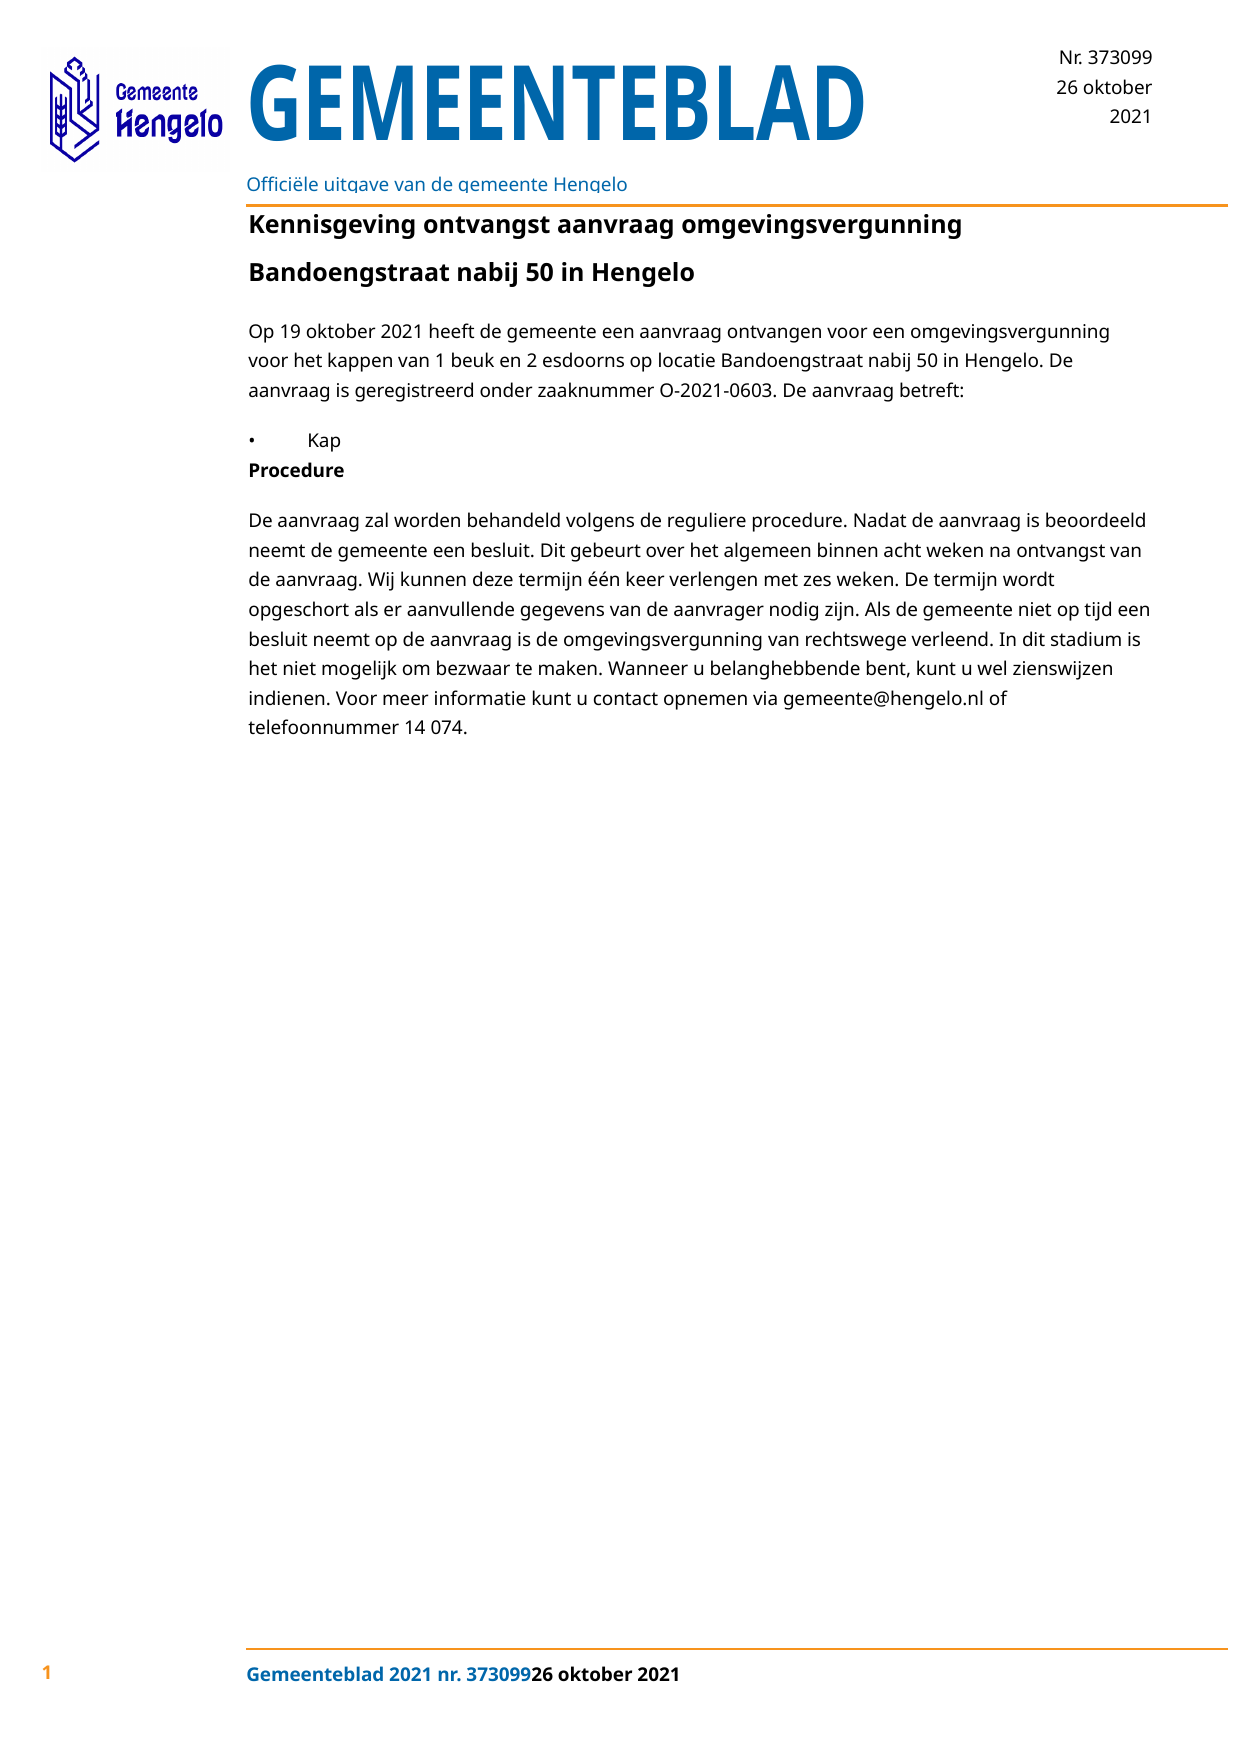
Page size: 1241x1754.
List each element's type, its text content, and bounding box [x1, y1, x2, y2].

text Kennisgeving ontvangst aanvraag omgevingsvergunning Bandoengstraat nabij 50 in Hengelo [248, 207, 1152, 288]
text Op 19 oktober 2021 heeft de gemeente een aanvraag ontvangen voor een omgevingsvergunning voor het kappen van 1 beuk en 2 esdoorns op locatie Bandoengstraat nabij 50 in Hengelo. De aanvraag is geregistreerd onder zaaknummer O-2021-0603. De aanvraag betreft: [248, 318, 1152, 403]
list Kap [248, 427, 1152, 453]
text Procedure [248, 457, 1152, 483]
picture [41, 47, 231, 172]
text De aanvraag zal worden behandeld volgens de reguliere procedure. Nadat de aanvraag is beoordeeld neemt de gemeente een besluit. Dit gebeurt over het algemeen binnen acht weken na ontvangst van de aanvraag. Wij kunnen deze termijn één keer verlengen met zes weken. De termijn wordt opgeschort als er aanvullende gegevens van de aanvrager nodig zijn. Als de gemeente niet op tijd een besluit neemt op de aanvraag is de omgevingsvergunning van rechtswege verleend. In dit stadium is het niet mogelijk om bezwaar te maken. Wanneer u belanghebbende bent, kunt u wel zienswijzen indienen. Voor meer informatie kunt u contact opnemen via gemeente@hengelo.nl of telefoonnummer 14 074. [248, 507, 1152, 740]
